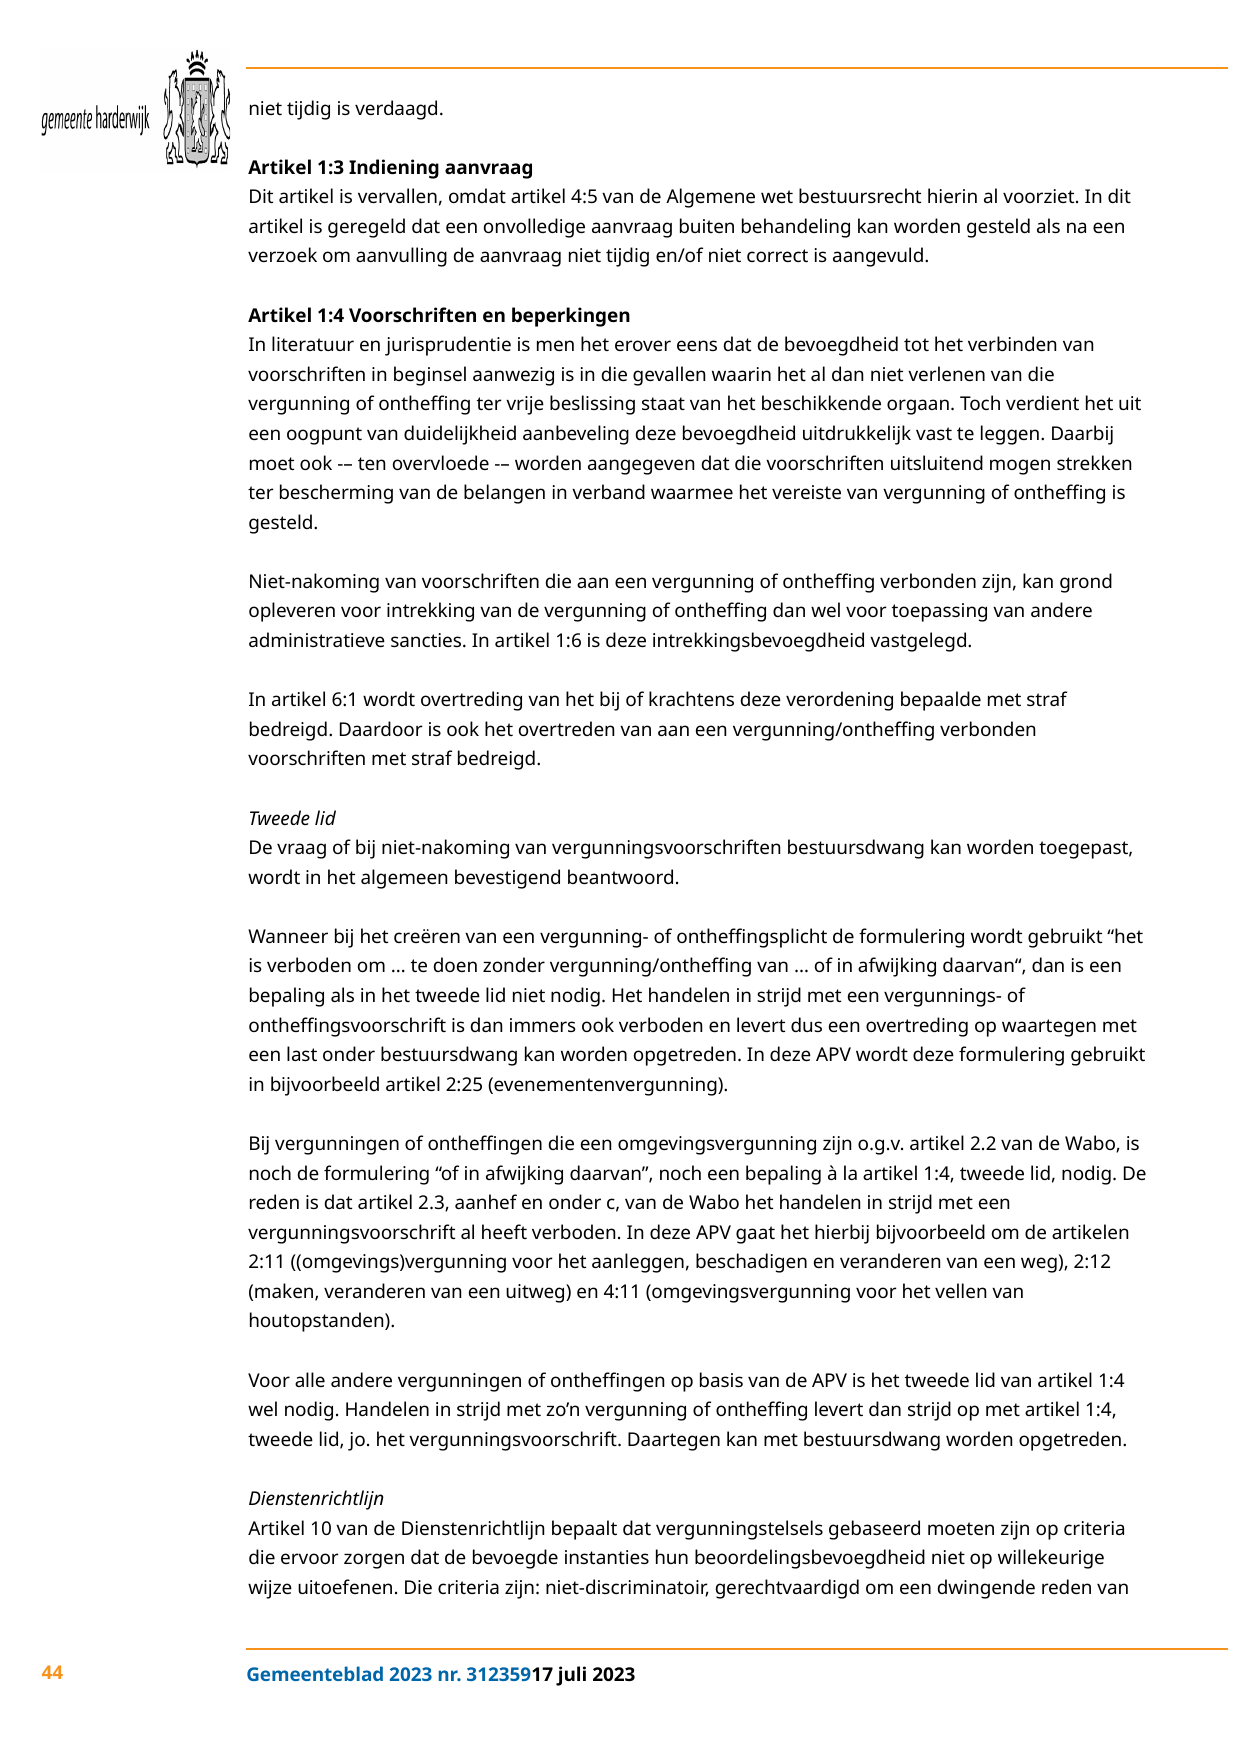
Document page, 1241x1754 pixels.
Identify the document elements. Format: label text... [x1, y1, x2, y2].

text De vraag of bij niet-nakoming van vergunningsvoorschriften bestuursdwang kan worden toegepast, wordt in het algemeen bevestigend beantwoord. [248, 834, 1152, 890]
text Artikel 10 van de Dienstenrichtlijn bepaalt dat vergunningstelsels gebaseerd moeten zijn op criteria die ervoor zorgen dat de bevoegde instanties hun beoordelingsbevoegdheid niet op willekeurige wijze uitoefenen. Die criteria zijn: niet-discriminatoir, gerechtvaardigd om een dwingende reden van [248, 1515, 1152, 1600]
text Bij vergunningen of ontheffingen die een omgevingsvergunning zijn o.g.v. artikel 2.2 van de Wabo, is noch de formulering “of in afwijking daarvan”, noch een bepaling à la artikel 1:4, tweede lid, nodig. De reden is dat artikel 2.3, aanhef en onder c, van de Wabo het handelen in strijd met een vergunningsvoorschrift al heeft verboden. In deze APV gaat het hierbij bijvoorbeeld om de artikelen 2:11 ((omgevings)vergunning voor het aanleggen, beschadigen en veranderen van een weg), 2:12 (maken, veranderen van een uitweg) en 4:11 (omgevingsvergunning voor het vellen van houtopstanden). [248, 1130, 1152, 1333]
text Niet-nakoming van voorschriften die aan een vergunning of ontheffing verbonden zijn, kan grond opleveren voor intrekking van de vergunning of ontheffing dan wel voor toepassing van andere administratieve sancties. In artikel 1:6 is deze intrekkingsbevoegdheid vastgelegd. [248, 568, 1152, 653]
text Wanneer bij het creëren van een vergunning- of ontheffingsplicht de formulering wordt gebruikt “het is verboden om … te doen zonder vergunning/ontheffing van … of in afwijking daarvan“, dan is een bepaling als in het tweede lid niet nodig. Het handelen in strijd met een vergunnings- of ontheffingsvoorschrift is dan immers ook verboden en levert dus een overtreding op waartegen met een last onder bestuursdwang kan worden opgetreden. In deze APV wordt deze formulering gebruikt in bijvoorbeeld artikel 2:25 (evenementenvergunning). [248, 923, 1152, 1097]
text In literatuur en jurisprudentie is men het erover eens dat de bevoegdheid tot het verbinden van voorschriften in beginsel aanwezig is in die gevallen waarin het al dan niet verlenen van die vergunning of ontheffing ter vrije beslissing staat van het beschikkende orgaan. Toch verdient het uit een oogpunt van duidelijkheid aanbeveling deze bevoegdheid uitdrukkelijk vast te leggen. Daarbij moet ook -– ten overvloede -– worden aangegeven dat die voorschriften uitsluitend mogen strekken ter bescherming van de belangen in verband waarmee het vereiste van vergunning of ontheffing is gesteld. [248, 331, 1152, 535]
text Artikel 1:3 Indiening aanvraag [248, 154, 1152, 180]
text Artikel 1:4 Voorschriften en beperkingen [248, 302, 1152, 328]
text Dienstenrichtlijn [248, 1485, 1152, 1511]
text Voor alle andere vergunningen of ontheffingen op basis van de APV is het tweede lid van artikel 1:4 wel nodig. Handelen in strijd met zo’n vergunning of ontheffing levert dan strijd op met artikel 1:4, tweede lid, jo. het vergunningsvoorschrift. Daartegen kan met bestuursdwang worden opgetreden. [248, 1367, 1152, 1452]
text niet tijdig is verdaagd. [248, 95, 1152, 121]
text Dit artikel is vervallen, omdat artikel 4:5 van de Algemene wet bestuursrecht hierin al voorziet. In dit artikel is geregeld dat een onvolledige aanvraag buiten behandeling kan worden gesteld als na een verzoek om aanvulling de aanvraag niet tijdig en/of niet correct is aangevuld. [248, 183, 1152, 268]
text In artikel 6:1 wordt overtreding van het bij of krachtens deze verordening bepaalde met straf bedreigd. Daardoor is ook het overtreden van aan een vergunning/ontheffing verbonden voorschriften met straf bedreigd. [248, 686, 1152, 771]
picture [41, 47, 231, 172]
text Tweede lid [248, 805, 1152, 831]
